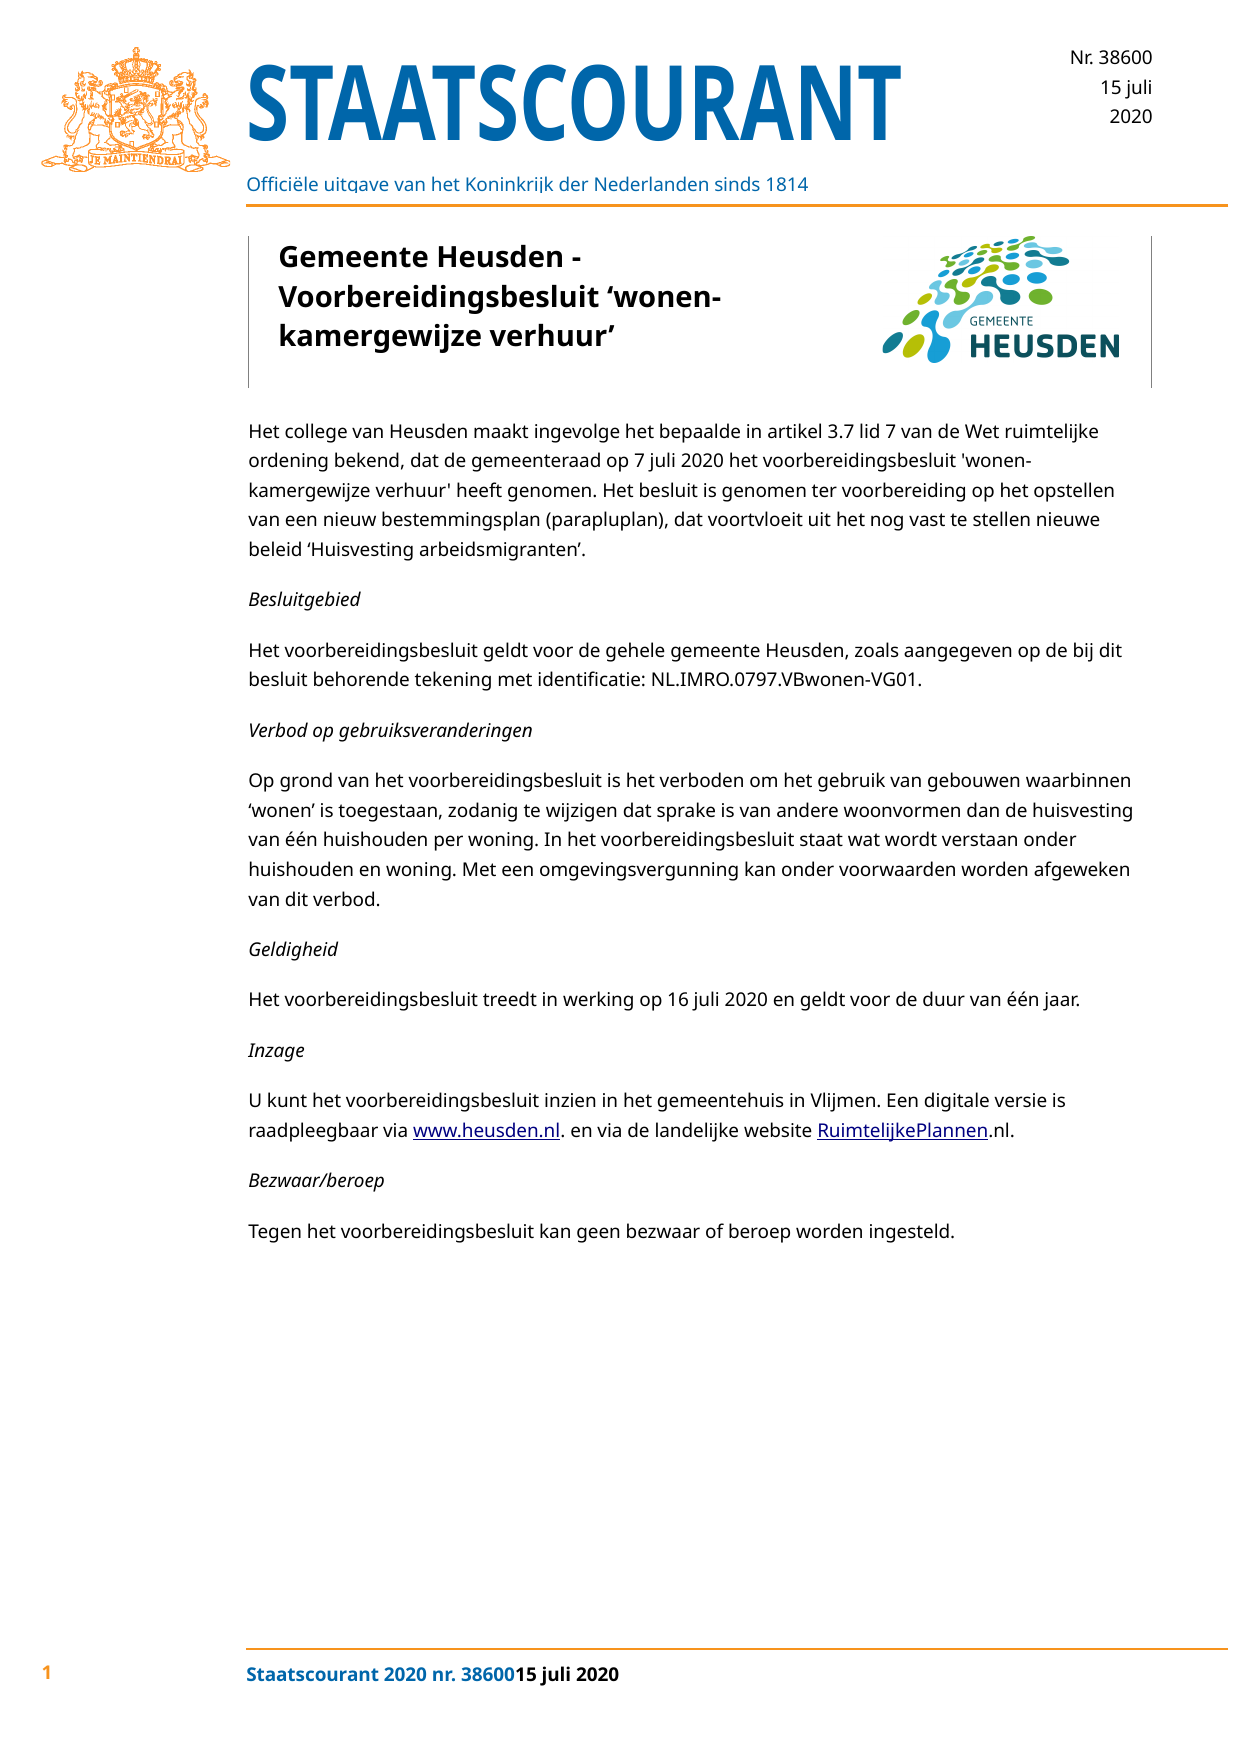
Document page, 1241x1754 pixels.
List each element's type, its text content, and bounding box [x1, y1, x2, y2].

text Het college van Heusden maakt ingevolge het bepaalde in artikel 3.7 lid 7 van de Wet ruimtelijke ordening bekend, dat de gemeenteraad op 7 juli 2020 het voorbereidingsbesluit 'wonen-kamergewijze verhuur' heeft genomen. Het besluit is genomen ter voorbereiding op het opstellen van een nieuw bestemmingsplan (parapluplan), dat voortvloeit uit het nog vast te stellen nieuwe beleid ‘Huisvesting arbeidsmigranten’. [248, 418, 1152, 562]
text Inzage [248, 1037, 1152, 1063]
text Geldigheid [248, 936, 1152, 962]
text Tegen het voorbereidingsbesluit kan geen bezwaar of beroep worden ingesteld. [248, 1218, 1152, 1243]
table_header [850, 236, 1151, 388]
text Bezwaar/beroep [248, 1167, 1152, 1193]
text Het voorbereidingsbesluit treedt in werking op 16 juli 2020 en geldt voor de duur van één jaar. [248, 987, 1152, 1012]
table_header Gemeente Heusden - Voorbereidingsbesluit ‘wonen-kamergewijze verhuur’ [249, 236, 850, 388]
picture [882, 236, 1119, 363]
text U kunt het voorbereidingsbesluit inzien in het gemeentehuis in Vlijmen. Een digitale versie is raadpleegbaar via www.heusden.nl. en via de landelijke website RuimtelijkePlannen.nl. [248, 1087, 1152, 1143]
picture [41, 47, 231, 172]
text Het voorbereidingsbesluit geldt voor de gehele gemeente Heusden, zoals aangegeven op de bij dit besluit behorende tekening met identificatie: NL.IMRO.0797.VBwonen-VG01. [248, 637, 1152, 692]
text Verbod op gebruiksveranderingen [248, 717, 1152, 743]
text Op grond van het voorbereidingsbesluit is het verboden om het gebruik van gebouwen waarbinnen ‘wonen’ is toegestaan, zodanig te wijzigen dat sprake is van andere woonvormen dan de huisvesting van één huishouden per woning. In het voorbereidingsbesluit staat wat wordt verstaan onder huishouden en woning. Met een omgevingsvergunning kan onder voorwaarden worden afgeweken van dit verbod. [248, 767, 1152, 911]
text Besluitgebied [248, 587, 1152, 612]
